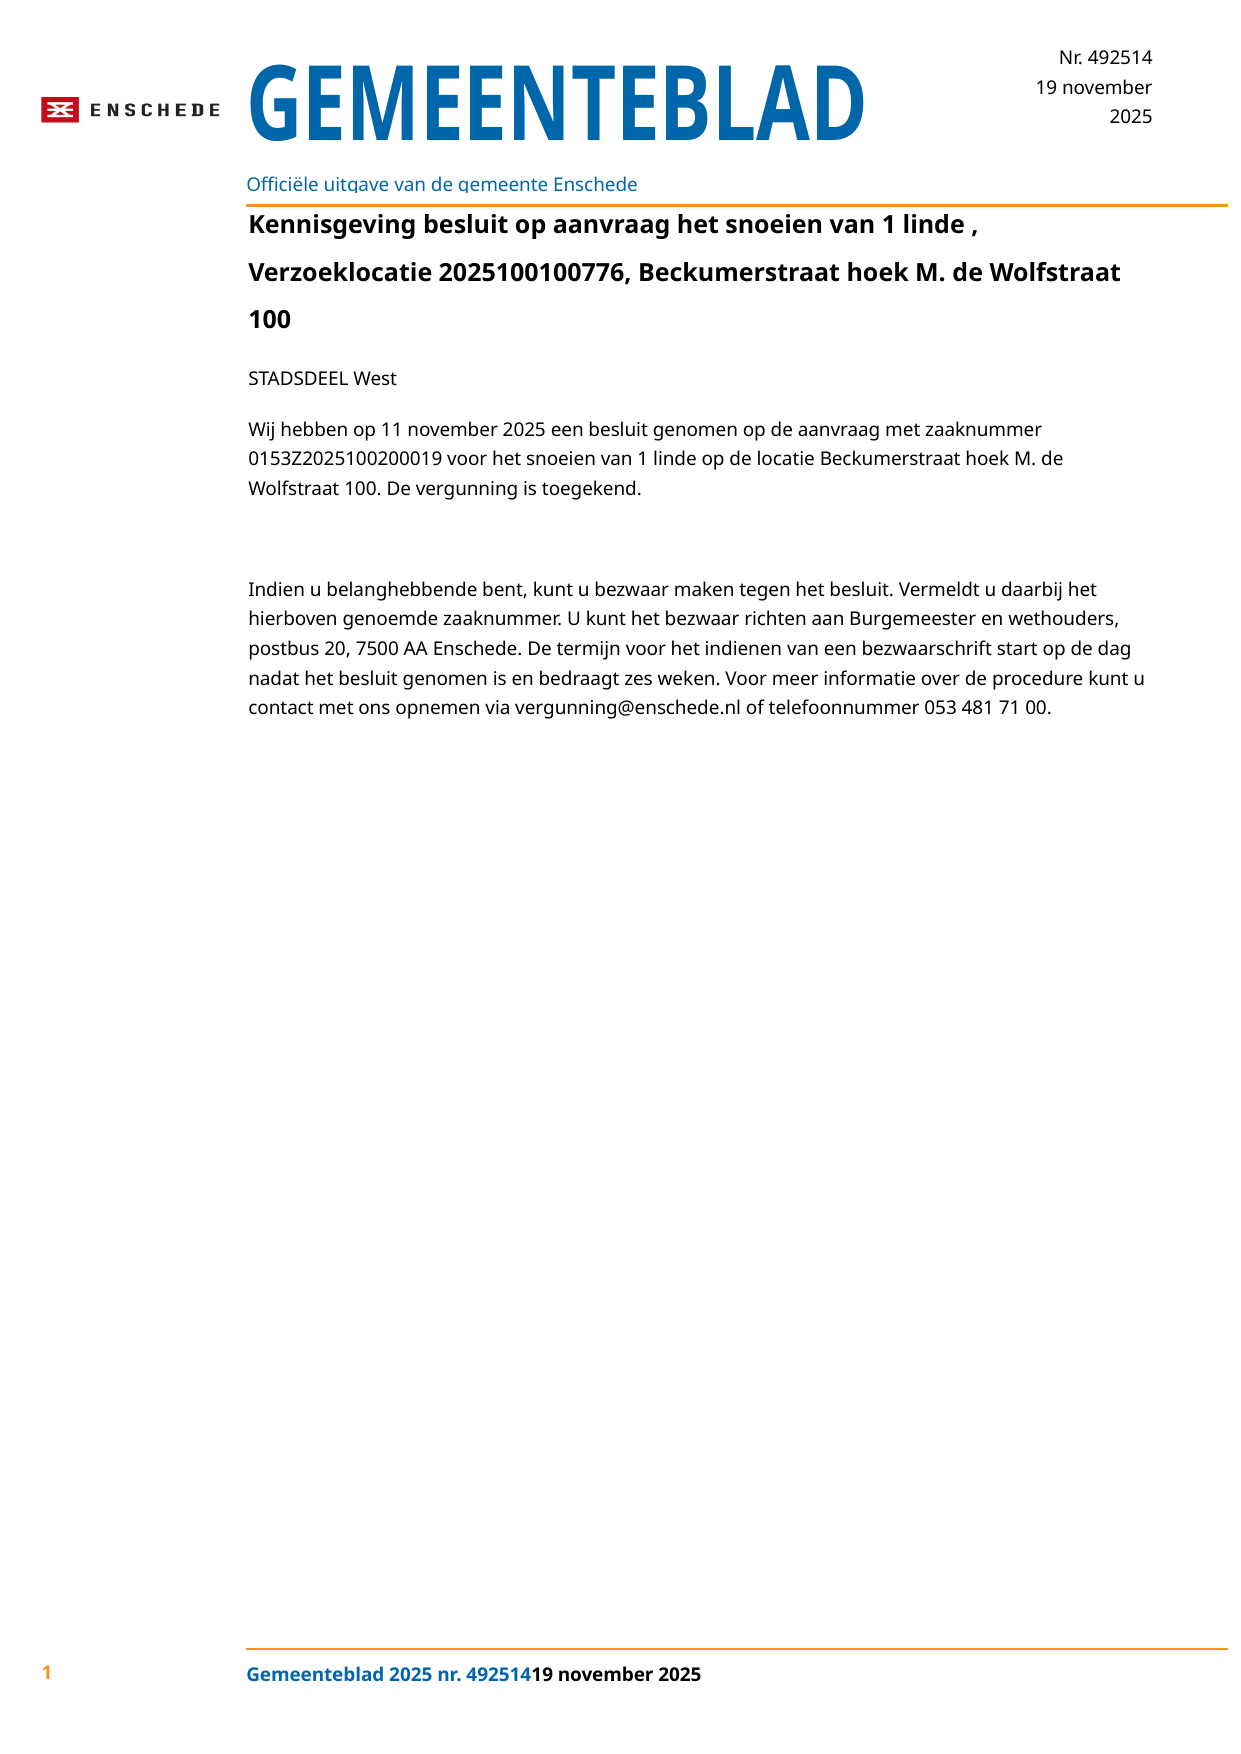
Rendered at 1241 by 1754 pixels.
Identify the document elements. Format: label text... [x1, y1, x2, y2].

text Kennisgeving besluit op aanvraag het snoeien van 1 linde , Verzoeklocatie 2025100100776, Beckumerstraat hoek M. de Wolfstraat 100 [248, 207, 1152, 336]
picture [41, 47, 231, 172]
text Indien u belanghebbende bent, kunt u bezwaar maken tegen het besluit. Vermeldt u daarbij het hierboven genoemde zaaknummer. U kunt het bezwaar richten aan Burgemeester en wethouders, postbus 20, 7500 AA Enschede. De termijn voor het indienen van een bezwaarschrift start op de dag nadat het besluit genomen is en bedraagt zes weken. Voor meer informatie over de procedure kunt u contact met ons opnemen via vergunning@enschede.nl of telefoonnummer 053 481 71 00. [248, 576, 1152, 720]
text Wij hebben op 11 november 2025 een besluit genomen op de aanvraag met zaaknummer 0153Z2025100200019 voor het snoeien van 1 linde op de locatie Beckumerstraat hoek M. de Wolfstraat 100. De vergunning is toegekend. [248, 416, 1152, 501]
text STADSDEEL West [248, 366, 1152, 391]
